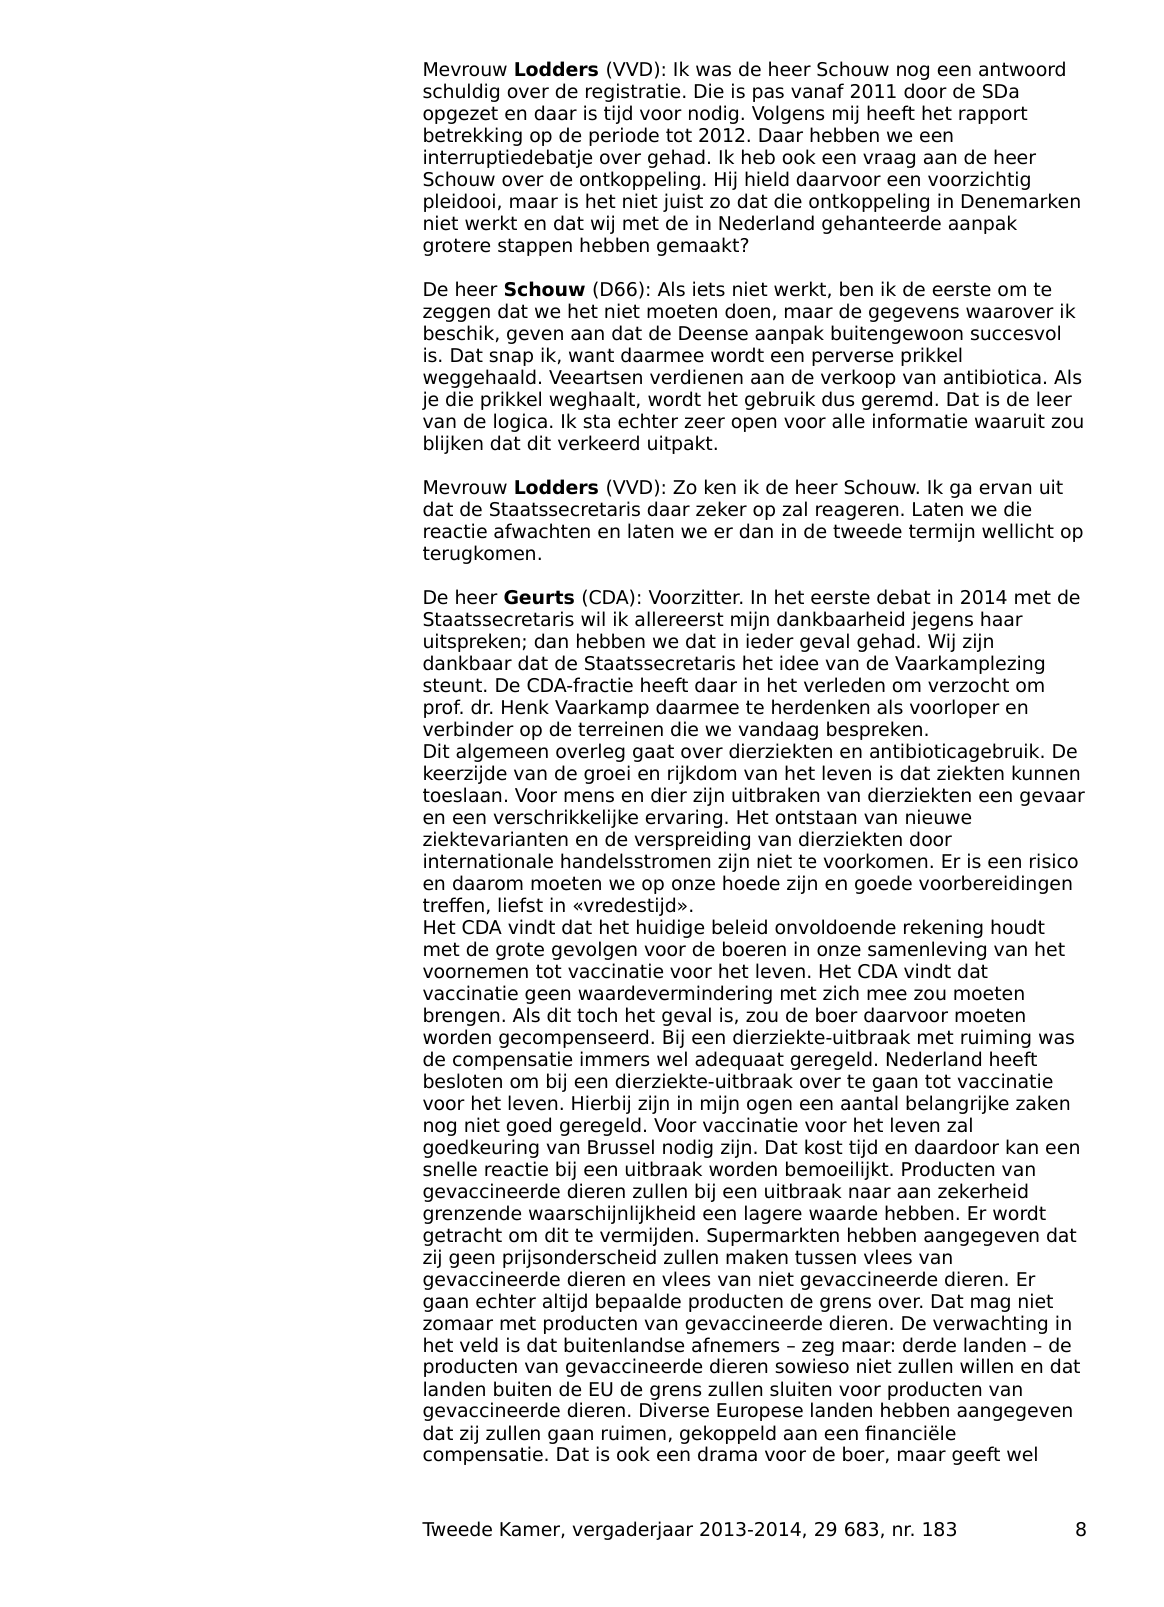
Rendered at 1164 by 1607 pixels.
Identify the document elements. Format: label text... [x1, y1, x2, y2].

text De heer Schouw (D66): Als iets niet werkt, ben ik de eerste om te zeggen dat we het niet moeten doen, maar de gegevens waarover ik beschik, geven aan dat de Deense aanpak buitengewoon succesvol is. Dat snap ik, want daarmee wordt een perverse prikkel weggehaald. Veeartsen verdienen aan de verkoop van antibiotica. Als je die prikkel weghaalt, wordt het gebruik dus geremd. Dat is de leer van de logica. Ik sta echter zeer open voor alle informatie waaruit zou blijken dat dit verkeerd uitpakt. [422, 279, 1087, 455]
text Mevrouw Lodders (VVD): Ik was de heer Schouw nog een antwoord schuldig over de registratie. Die is pas vanaf 2011 door de SDa opgezet en daar is tijd voor nodig. Volgens mij heeft het rapport betrekking op de periode tot 2012. Daar hebben we een interruptiedebatje over gehad. Ik heb ook een vraag aan de heer Schouw over de ontkoppeling. Hij hield daarvoor een voorzichtig pleidooi, maar is het niet juist zo dat die ontkoppeling in Denemarken niet werkt en dat wij met de in Nederland gehanteerde aanpak grotere stappen hebben gemaakt? [422, 59, 1087, 257]
text Het CDA vindt dat het huidige beleid onvoldoende rekening houdt met de grote gevolgen voor de boeren in onze samenleving van het voornemen tot vaccinatie voor het leven. Het CDA vindt dat vaccinatie geen waardevermindering met zich mee zou moeten brengen. Als dit toch het geval is, zou de boer daarvoor moeten worden gecompenseerd. Bij een dierziekte-uitbraak met ruiming was de compensatie immers wel adequaat geregeld. Nederland heeft besloten om bij een dierziekte-uitbraak over te gaan tot vaccinatie voor het leven. Hierbij zijn in mijn ogen een aantal belangrijke zaken nog niet goed geregeld. Voor vaccinatie voor het leven zal goedkeuring van Brussel nodig zijn. Dat kost tijd en daardoor kan een snelle reactie bij een uitbraak worden bemoeilijkt. Producten van gevaccineerde dieren zullen bij een uitbraak naar aan zekerheid grenzende waarschijnlijkheid een lagere waarde hebben. Er wordt getracht om dit te vermijden. Supermarkten hebben aangegeven dat zij geen prijsonderscheid zullen maken tussen vlees van gevaccineerde dieren en vlees van niet gevaccineerde dieren. Er gaan echter altijd bepaalde producten de grens over. Dat mag niet zomaar met producten van gevaccineerde dieren. De verwachting in het veld is dat buitenlandse afnemers – zeg maar: derde landen – de producten van gevaccineerde dieren sowieso niet zullen willen en dat landen buiten de EU de grens zullen sluiten voor producten van gevaccineerde dieren. Diverse Europese landen hebben aangegeven dat zij zullen gaan ruimen, gekoppeld aan een financiële compensatie. Dat is ook een drama voor de boer, maar geeft wel [422, 917, 1087, 1466]
text De heer Geurts (CDA): Voorzitter. In het eerste debat in 2014 met de Staatssecretaris wil ik allereerst mijn dankbaarheid jegens haar uitspreken; dan hebben we dat in ieder geval gehad. Wij zijn dankbaar dat de Staatssecretaris het idee van de Vaarkamplezing steunt. De CDA-fractie heeft daar in het verleden om verzocht om prof. dr. Henk Vaarkamp daarmee te herdenken als voorloper en verbinder op de terreinen die we vandaag bespreken. [422, 587, 1087, 741]
text Dit algemeen overleg gaat over dierziekten en antibioticagebruik. De keerzijde van de groei en rijkdom van het leven is dat ziekten kunnen toeslaan. Voor mens en dier zijn uitbraken van dierziekten een gevaar en een verschrikkelijke ervaring. Het ontstaan van nieuwe ziektevarianten en de verspreiding van dierziekten door internationale handelsstromen zijn niet te voorkomen. Er is een risico en daarom moeten we op onze hoede zijn en goede voorbereidingen treffen, liefst in «vredestijd». [422, 741, 1087, 917]
text Mevrouw Lodders (VVD): Zo ken ik de heer Schouw. Ik ga ervan uit dat de Staatssecretaris daar zeker op zal reageren. Laten we die reactie afwachten en laten we er dan in de tweede termijn wellicht op terugkomen. [422, 477, 1087, 565]
